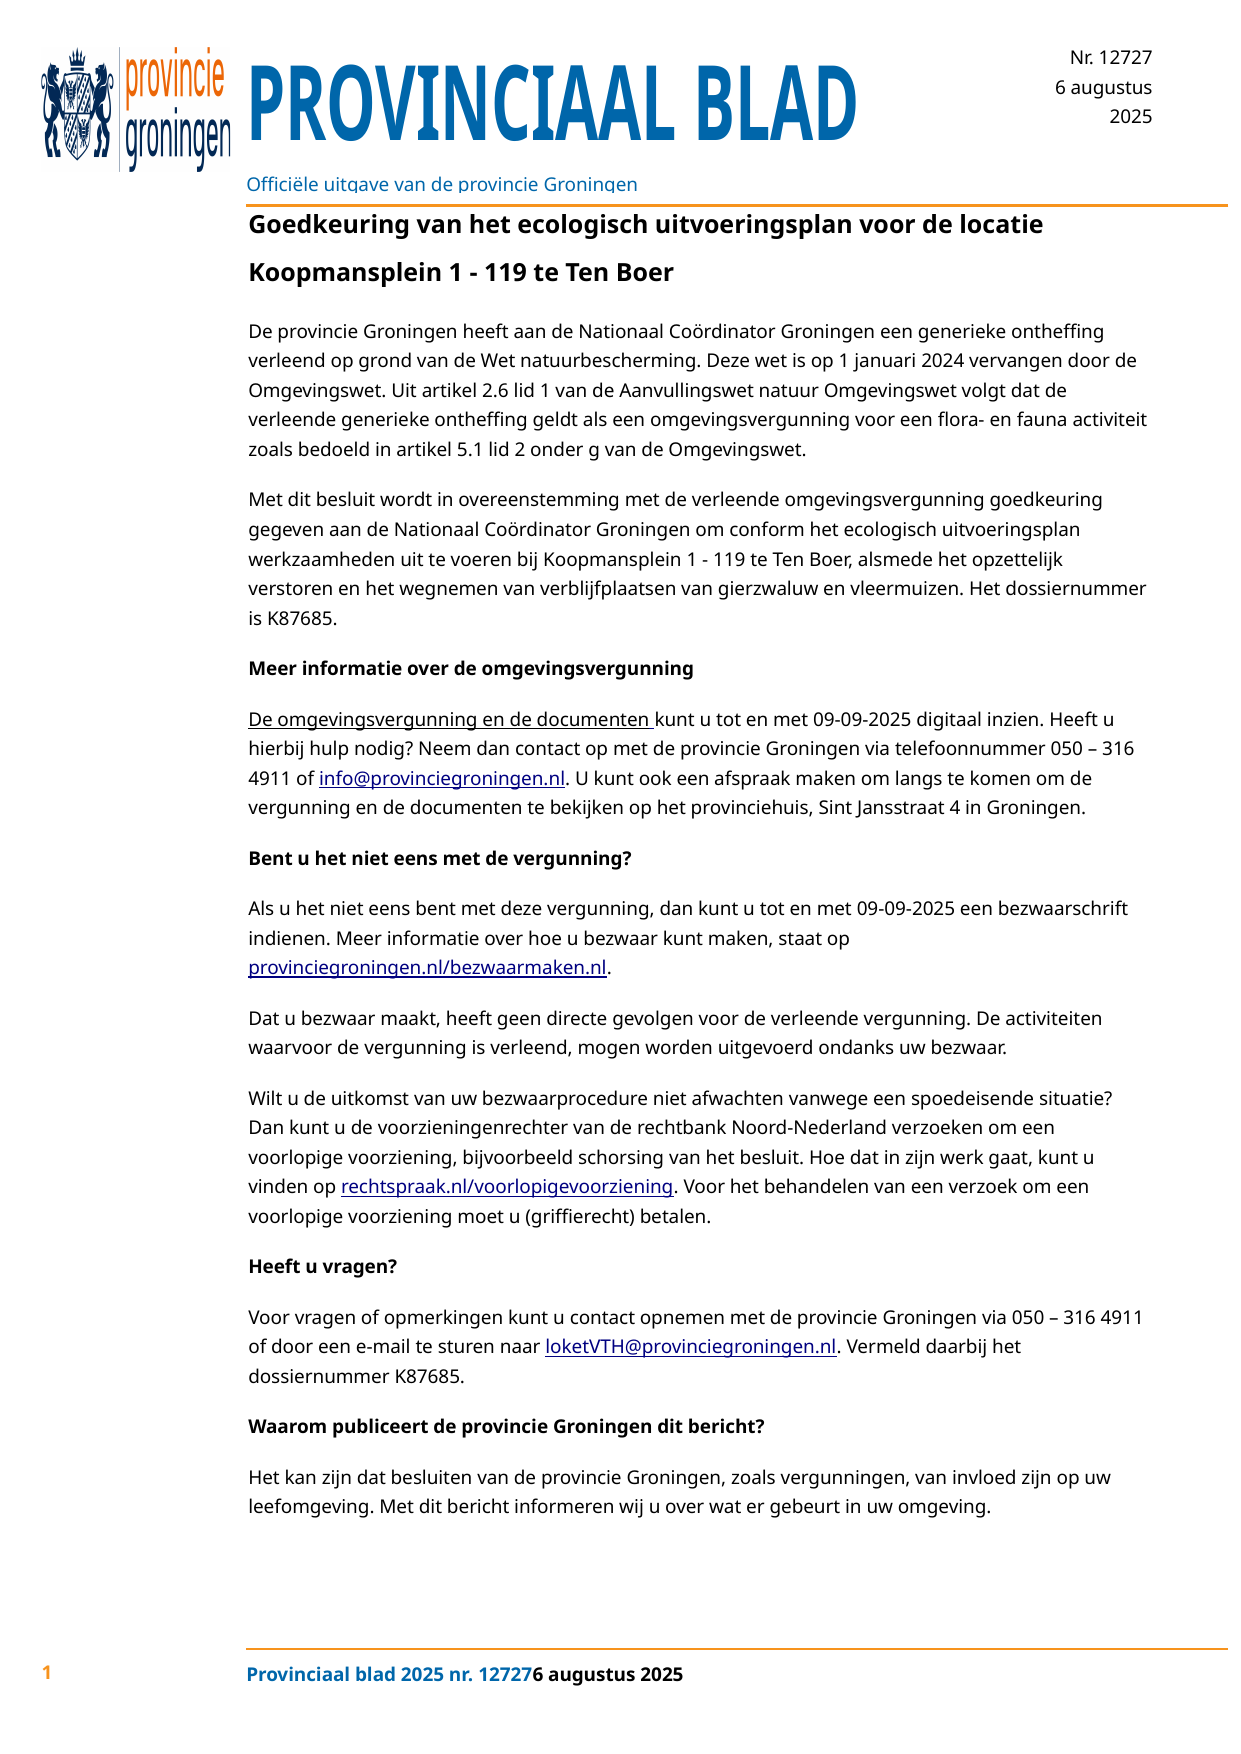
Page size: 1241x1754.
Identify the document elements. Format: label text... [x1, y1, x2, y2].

text Meer informatie over de omgevingsvergunning [248, 655, 1152, 681]
text Wilt u de uitkomst van uw bezwaarprocedure niet afwachten vanwege een spoedeisende situatie? Dan kunt u de voorzieningenrechter van de rechtbank Noord-Nederland verzoeken om een voorlopige voorziening, bijvoorbeeld schorsing van het besluit. Hoe dat in zijn werk gaat, kunt u vinden op rechtspraak.nl/voorlopigevoorziening. Voor het behandelen van een verzoek om een voorlopige voorziening moet u (griffierecht) betalen. [248, 1085, 1152, 1229]
text Met dit besluit wordt in overeenstemming met de verleende omgevingsvergunning goedkeuring gegeven aan de Nationaal Coördinator Groningen om conform het ecologisch uitvoeringsplan werkzaamheden uit te voeren bij Koopmansplein 1 - 119 te Ten Boer, alsmede het opzettelijk verstoren en het wegnemen van verblijfplaatsen van gierzwaluw en vleermuizen. Het dossiernummer is K87685. [248, 487, 1152, 631]
text Heeft u vragen? [248, 1254, 1152, 1279]
text Het kan zijn dat besluiten van de provincie Groningen, zoals vergunningen, van invloed zijn op uw leefomgeving. Met dit bericht informeren wij u over wat er gebeurt in uw omgeving. [248, 1464, 1152, 1519]
text Dat u bezwaar maakt, heeft geen directe gevolgen voor de verleende vergunning. De activiteiten waarvoor de vergunning is verleend, mogen worden uitgevoerd ondanks uw bezwaar. [248, 1005, 1152, 1060]
text Voor vragen of opmerkingen kunt u contact opnemen met de provincie Groningen via 050 – 316 4911 of door een e-mail te sturen naar loketVTH@provinciegroningen.nl. Vermeld daarbij het dossiernummer K87685. [248, 1304, 1152, 1389]
text De omgevingsvergunning en de documenten kunt u tot en met 09-09-2025 digitaal inzien. Heeft u hierbij hulp nodig? Neem dan contact op met de provincie Groningen via telefoonnummer 050 – 316 4911 of info@provinciegroningen.nl. U kunt ook een afspraak maken om langs te komen om de vergunning en de documenten te bekijken op het provinciehuis, Sint Jansstraat 4 in Groningen. [248, 706, 1152, 820]
text Goedkeuring van het ecologisch uitvoeringsplan voor de locatie Koopmansplein 1 - 119 te Ten Boer [248, 207, 1152, 288]
text Als u het niet eens bent met deze vergunning, dan kunt u tot en met 09-09-2025 een bezwaarschrift indienen. Meer informatie over hoe u bezwaar kunt maken, staat op provinciegroningen.nl/bezwaarmaken.nl. [248, 895, 1152, 980]
text Waarom publiceert de provincie Groningen dit bericht? [248, 1414, 1152, 1439]
text Bent u het niet eens met de vergunning? [248, 845, 1152, 871]
picture [41, 47, 231, 172]
text De provincie Groningen heeft aan de Nationaal Coördinator Groningen een generieke ontheffing verleend op grond van de Wet natuurbescherming. Deze wet is op 1 januari 2024 vervangen door de Omgevingswet. Uit artikel 2.6 lid 1 van de Aanvullingswet natuur Omgevingswet volgt dat de verleende generieke ontheffing geldt als een omgevingsvergunning voor een flora- en fauna activiteit zoals bedoeld in artikel 5.1 lid 2 onder g van de Omgevingswet. [248, 318, 1152, 462]
